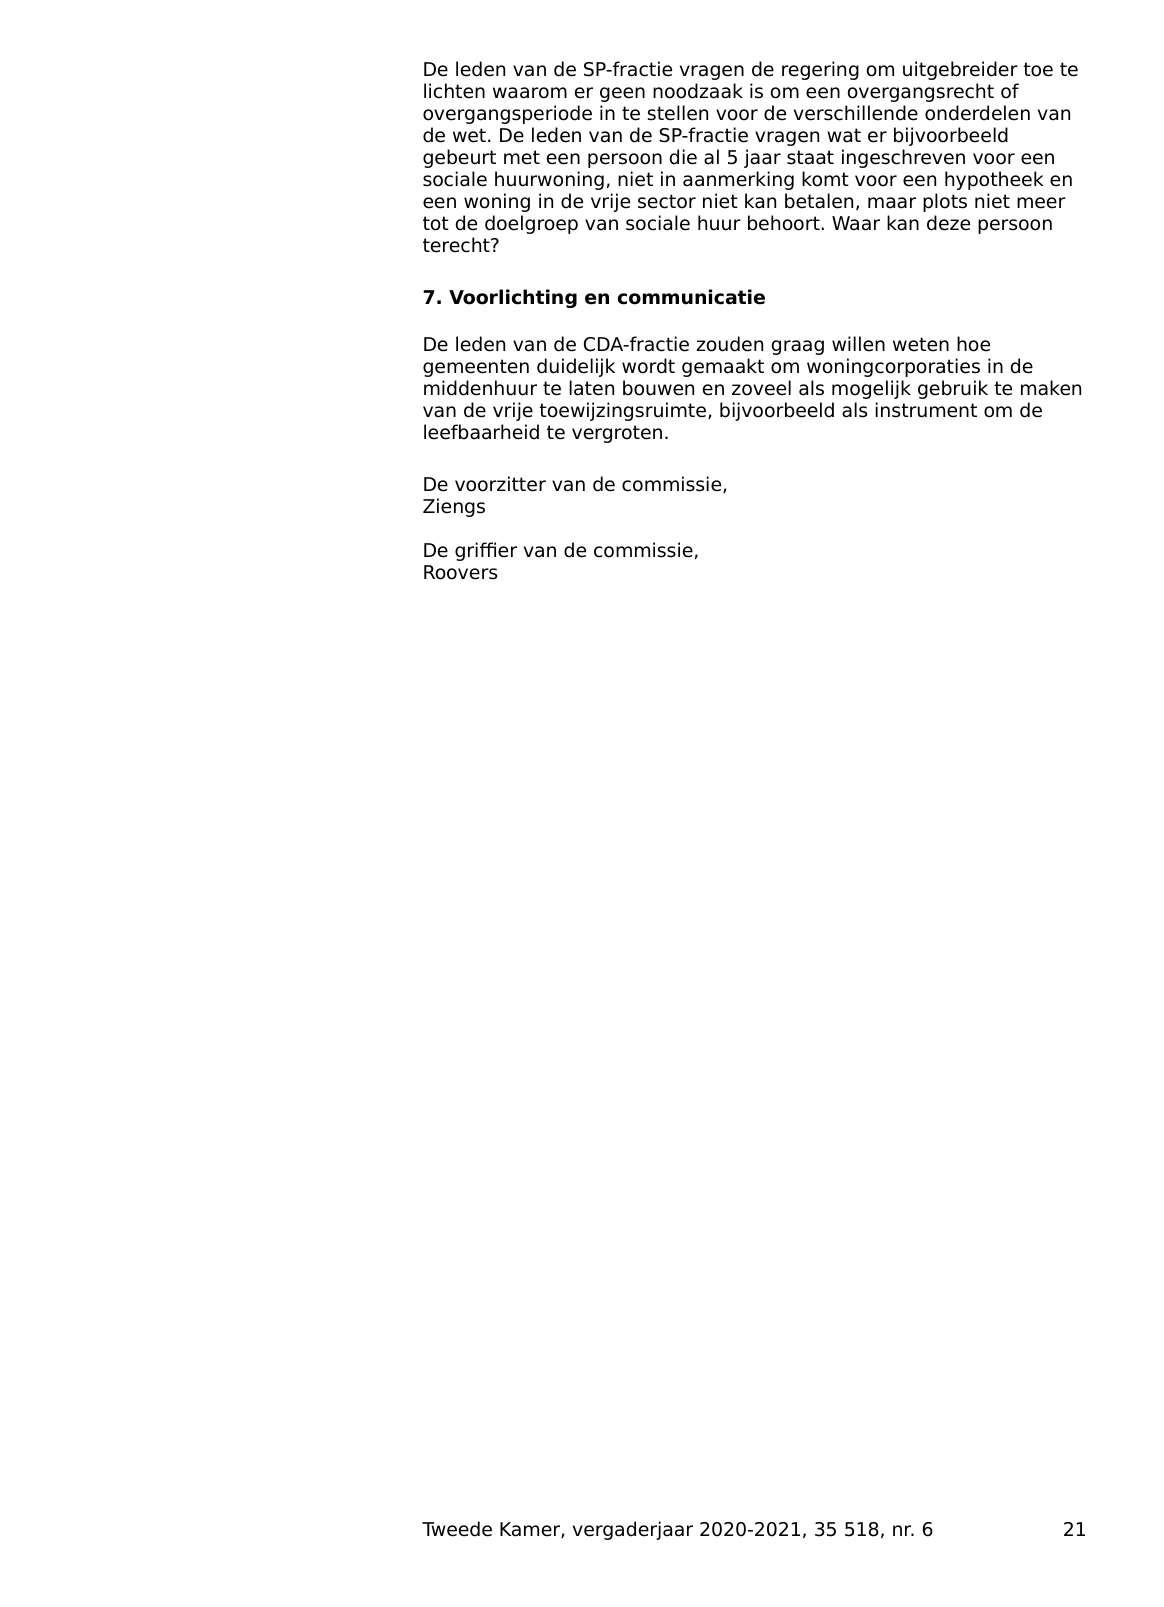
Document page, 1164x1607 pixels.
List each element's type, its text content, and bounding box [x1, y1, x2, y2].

text De griffier van de commissie, Roovers [422, 540, 1087, 584]
text De leden van de CDA-fractie zouden graag willen weten hoe gemeenten duidelijk wordt gemaakt om woningcorporaties in de middenhuur te laten bouwen en zoveel als mogelijk gebruik te maken van de vrije toewijzingsruimte, bijvoorbeeld als instrument om de leefbaarheid te vergroten. [422, 334, 1087, 444]
subtitle 7. Voorlichting en communicatie [422, 287, 1087, 309]
text De voorzitter van de commissie, Ziengs [422, 474, 1087, 518]
text De leden van de SP-fractie vragen de regering om uitgebreider toe te lichten waarom er geen noodzaak is om een overgangsrecht of overgangsperiode in te stellen voor de verschillende onderdelen van de wet. De leden van de SP-fractie vragen wat er bijvoorbeeld gebeurt met een persoon die al 5 jaar staat ingeschreven voor een sociale huurwoning, niet in aanmerking komt voor een hypotheek en een woning in de vrije sector niet kan betalen, maar plots niet meer tot de doelgroep van sociale huur behoort. Waar kan deze persoon terecht? [422, 59, 1087, 257]
